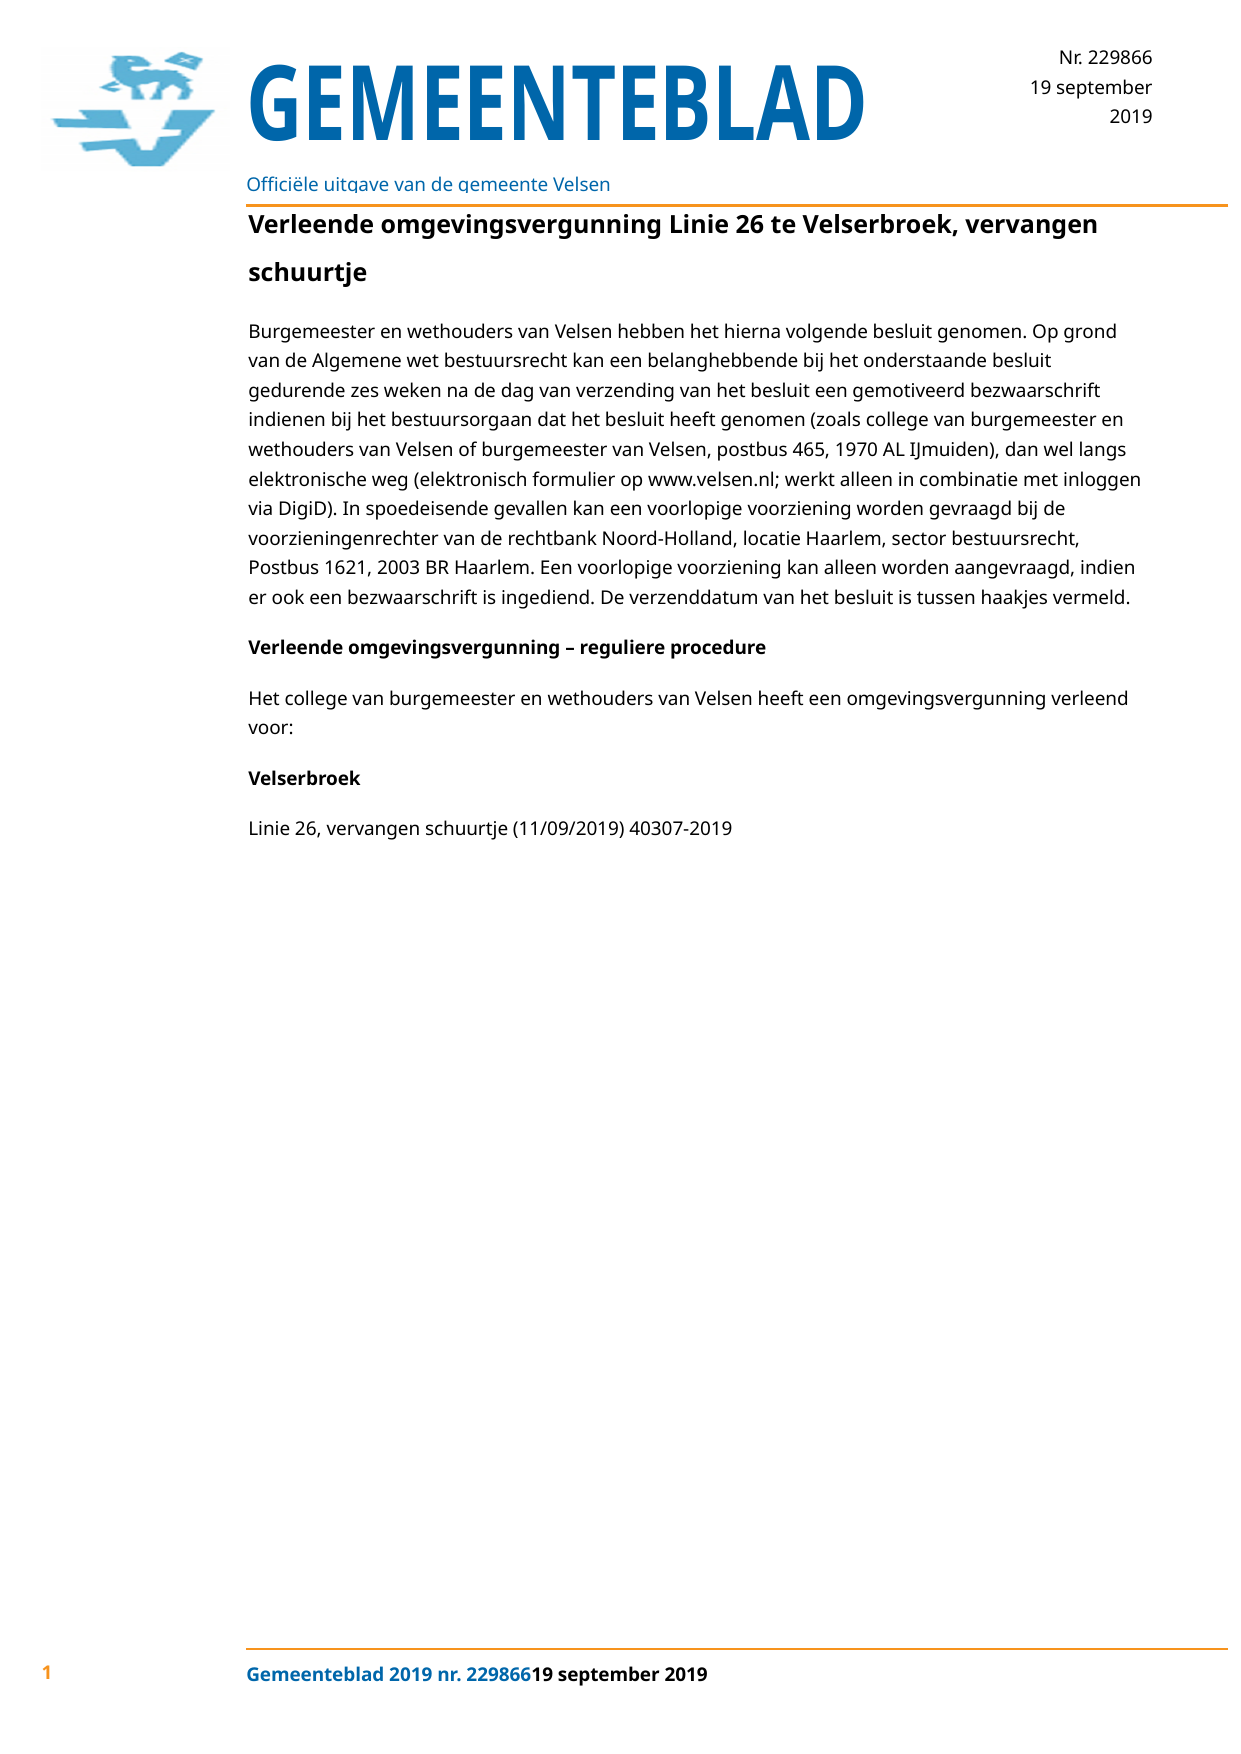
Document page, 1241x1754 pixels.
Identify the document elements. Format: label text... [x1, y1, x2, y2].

text Het college van burgemeester en wethouders van Velsen heeft een omgevingsvergunning verleend voor: [248, 685, 1152, 740]
text Velserbroek [248, 765, 1152, 791]
picture [41, 47, 231, 172]
text Verleende omgevingsvergunning – reguliere procedure [248, 634, 1152, 660]
text Burgemeester en wethouders van Velsen hebben het hierna volgende besluit genomen. Op grond van de Algemene wet bestuursrecht kan een belanghebbende bij het onderstaande besluit gedurende zes weken na de dag van verzending van het besluit een gemotiveerd bezwaarschrift indienen bij het bestuursorgaan dat het besluit heeft genomen (zoals college van burgemeester en wethouders van Velsen of burgemeester van Velsen, postbus 465, 1970 AL IJmuiden), dan wel langs elektronische weg (elektronisch formulier op www.velsen.nl; werkt alleen in combinatie met inloggen via DigiD). In spoedeisende gevallen kan een voorlopige voorziening worden gevraagd bij de voorzieningenrechter van de rechtbank Noord-Holland, locatie Haarlem, sector bestuursrecht, Postbus 1621, 2003 BR Haarlem. Een voorlopige voorziening kan alleen worden aangevraagd, indien er ook een bezwaarschrift is ingediend. De verzenddatum van het besluit is tussen haakjes vermeld. [248, 318, 1152, 610]
text Linie 26, vervangen schuurtje (11/09/2019) 40307-2019 [248, 815, 1152, 841]
text Verleende omgevingsvergunning Linie 26 te Velserbroek, vervangen schuurtje [248, 207, 1152, 288]
